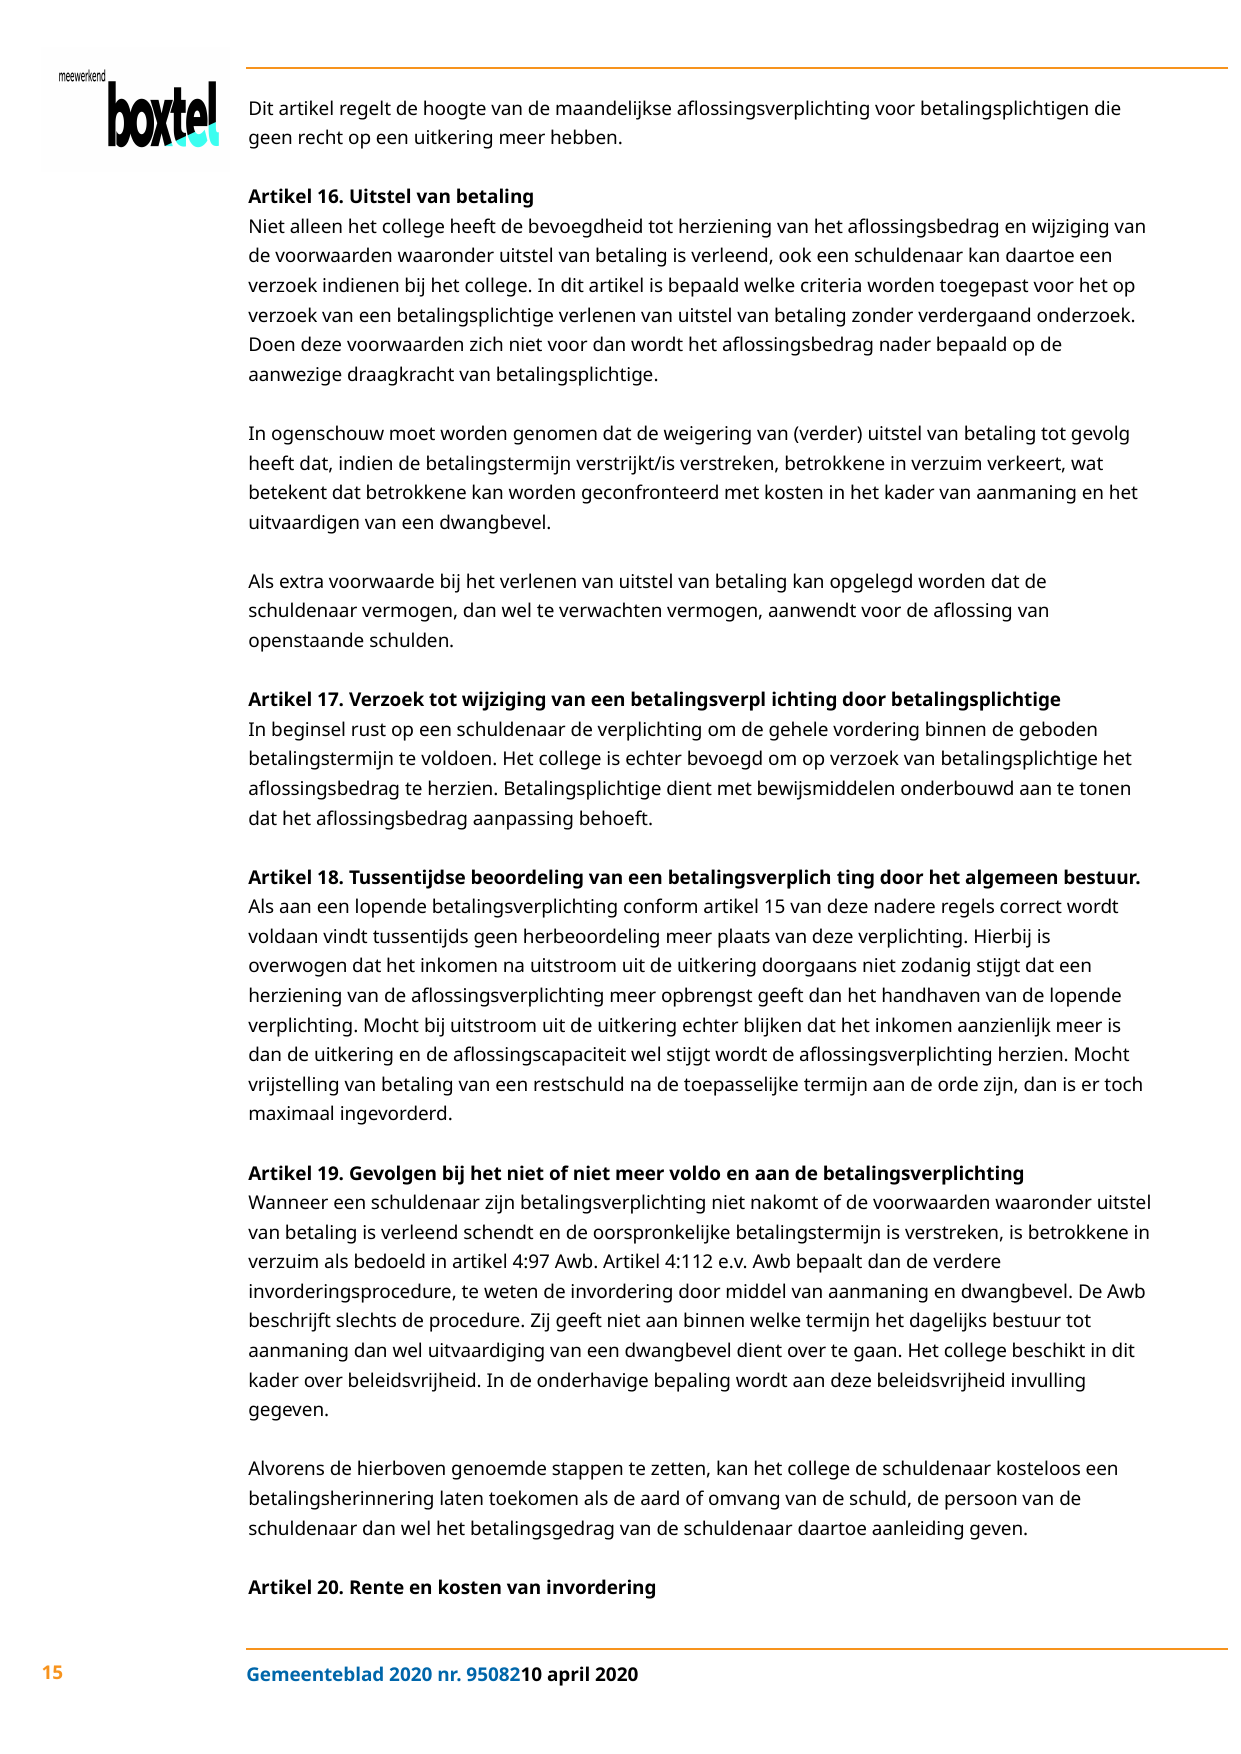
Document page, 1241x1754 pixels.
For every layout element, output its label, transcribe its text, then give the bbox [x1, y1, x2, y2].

text Niet alleen het college heeft de bevoegdheid tot herziening van het aflossingsbedrag en wijziging van de voorwaarden waaronder uitstel van betaling is verleend, ook een schuldenaar kan daartoe een verzoek indienen bij het college. In dit artikel is bepaald welke criteria worden toegepast voor het op verzoek van een betalingsplichtige verlenen van uitstel van betaling zonder verdergaand onderzoek. Doen deze voorwaarden zich niet voor dan wordt het aflossingsbedrag nader bepaald op de aanwezige draagkracht van betalingsplichtige. [248, 213, 1152, 387]
text Artikel 17. Verzoek tot wijziging van een betalingsverpl ichting door betalingsplichtige [248, 686, 1152, 712]
text Wanneer een schuldenaar zijn betalingsverplichting niet nakomt of de voorwaarden waaronder uitstel van betaling is verleend schendt en de oorspronkelijke betalingstermijn is verstreken, is betrokkene in verzuim als bedoeld in artikel 4:97 Awb. Artikel 4:112 e.v. Awb bepaalt dan de verdere invorderingsprocedure, te weten de invordering door middel van aanmaning en dwangbevel. De Awb beschrijft slechts de procedure. Zij geeft niet aan binnen welke termijn het dagelijks bestuur tot aanmaning dan wel uitvaardiging van een dwangbevel dient over te gaan. Het college beschikt in dit kader over beleidsvrijheid. In de onderhavige bepaling wordt aan deze beleidsvrijheid invulling gegeven. [248, 1189, 1152, 1422]
text Dit artikel regelt de hoogte van de maandelijkse aflossingsverplichting voor betalingsplichtigen die geen recht op een uitkering meer hebben. [248, 95, 1152, 150]
text In beginsel rust op een schuldenaar de verplichting om de gehele vordering binnen de geboden betalingstermijn te voldoen. Het college is echter bevoegd om op verzoek van betalingsplichtige het aflossingsbedrag te herzien. Betalingsplichtige dient met bewijsmiddelen onderbouwd aan te tonen dat het aflossingsbedrag aanpassing behoeft. [248, 716, 1152, 831]
text Artikel 20. Rente en kosten van invordering [248, 1574, 1152, 1600]
text Artikel 18. Tussentijdse beoordeling van een betalingsverplich ting door het algemeen bestuur. [248, 864, 1152, 890]
text Alvorens de hierboven genoemde stappen te zetten, kan het college de schuldenaar kosteloos een betalingsherinnering laten toekomen als de aard of omvang van de schuld, de persoon van de schuldenaar dan wel het betalingsgedrag van de schuldenaar daartoe aanleiding geven. [248, 1456, 1152, 1541]
text Als extra voorwaarde bij het verlenen van uitstel van betaling kan opgelegd worden dat de schuldenaar vermogen, dan wel te verwachten vermogen, aanwendt voor de aflossing van openstaande schulden. [248, 568, 1152, 653]
picture [41, 47, 231, 172]
text Artikel 16. Uitstel van betaling [248, 183, 1152, 209]
text Als aan een lopende betalingsverplichting conform artikel 15 van deze nadere regels correct wordt voldaan vindt tussentijds geen herbeoordeling meer plaats van deze verplichting. Hierbij is overwogen dat het inkomen na uitstroom uit de uitkering doorgaans niet zodanig stijgt dat een herziening van de aflossingsverplichting meer opbrengst geeft dan het handhaven van de lopende verplichting. Mocht bij uitstroom uit de uitkering echter blijken dat het inkomen aanzienlijk meer is dan de uitkering en de aflossingscapaciteit wel stijgt wordt de aflossingsverplichting herzien. Mocht vrijstelling van betaling van een restschuld na de toepasselijke termijn aan de orde zijn, dan is er toch maximaal ingevorderd. [248, 893, 1152, 1126]
text In ogenschouw moet worden genomen dat de weigering van (verder) uitstel van betaling tot gevolg heeft dat, indien de betalingstermijn verstrijkt/is verstreken, betrokkene in verzuim verkeert, wat betekent dat betrokkene kan worden geconfronteerd met kosten in het kader van aanmaning en het uitvaardigen van een dwangbevel. [248, 420, 1152, 535]
text Artikel 19. Gevolgen bij het niet of niet meer voldo en aan de betalingsverplichting [248, 1160, 1152, 1186]
